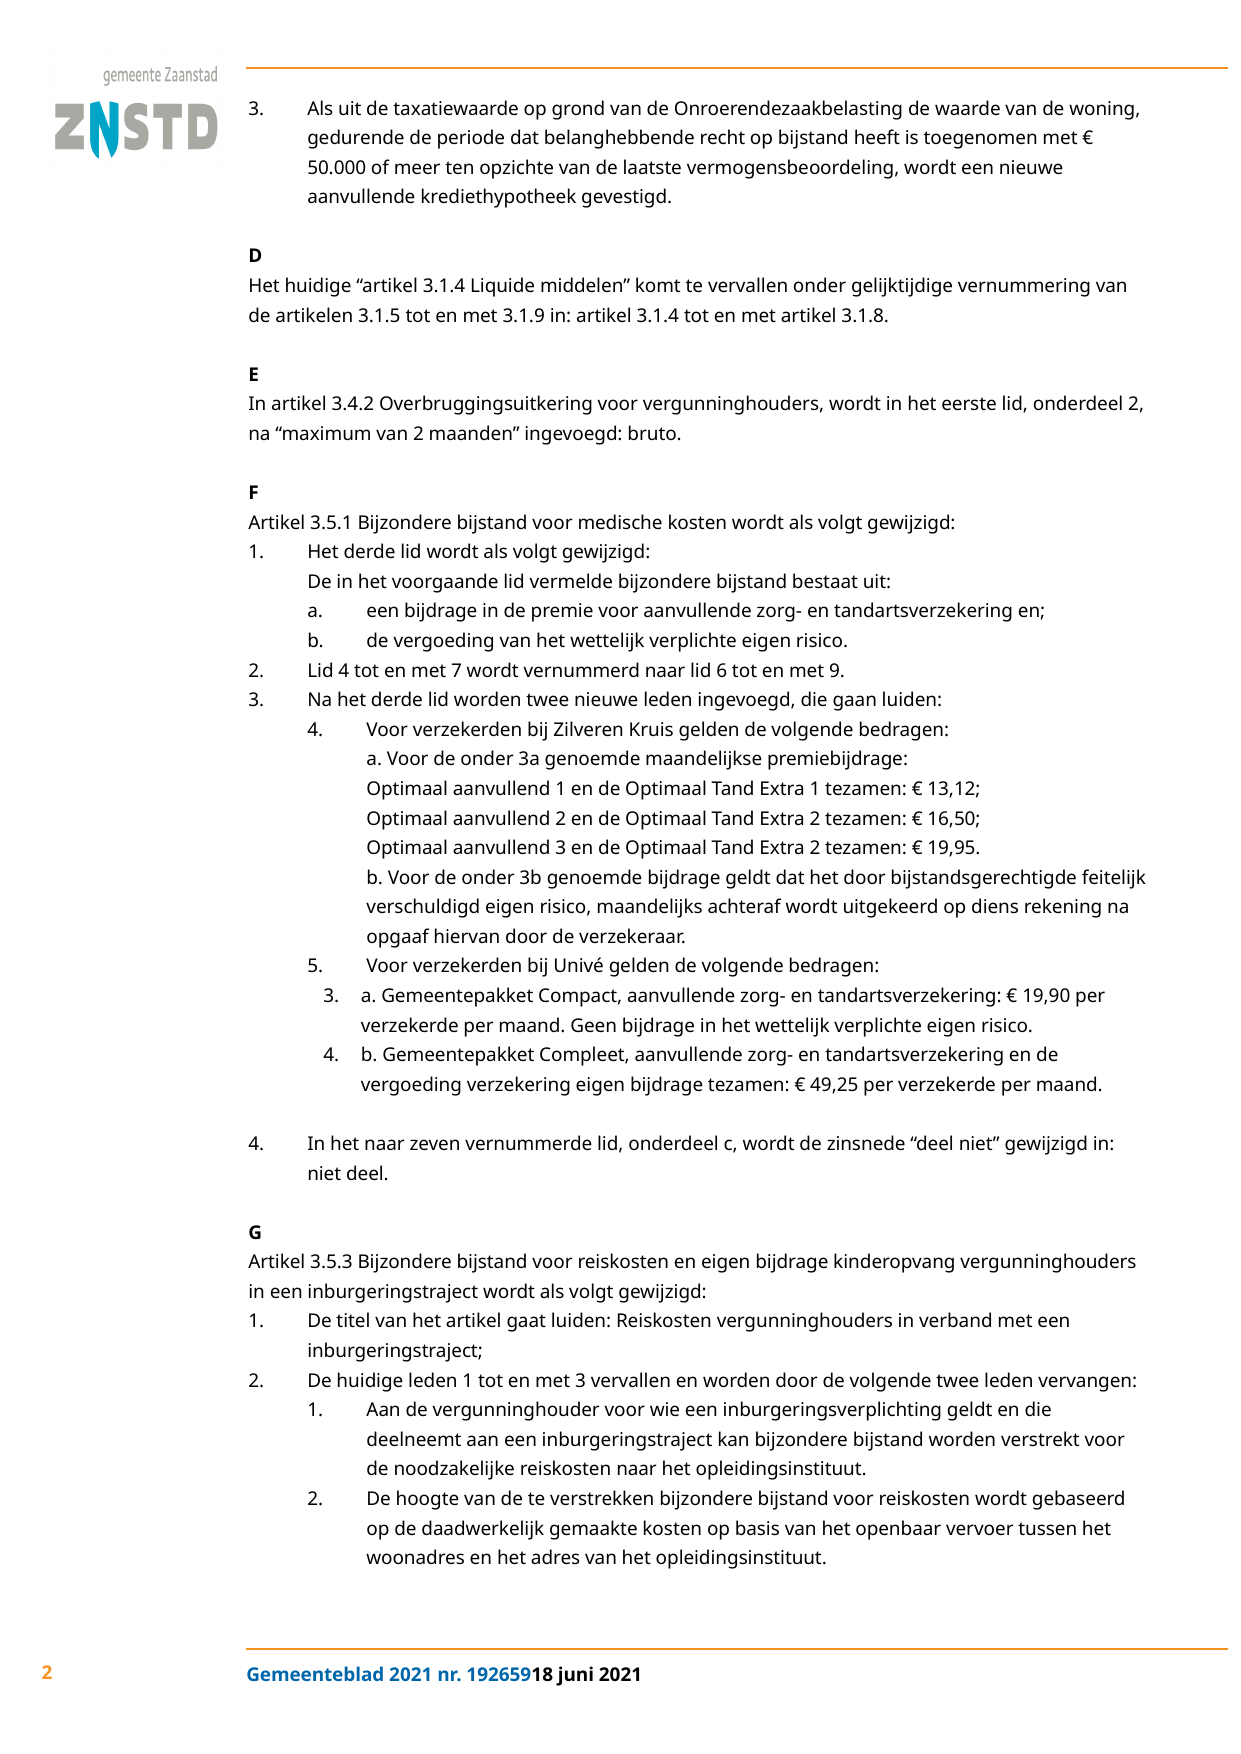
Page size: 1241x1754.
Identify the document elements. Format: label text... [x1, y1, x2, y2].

list b. Voor de onder 3b genoemde bijdrage geldt dat het door bijstandsgerechtigde feitelijk verschuldigd eigen risico, maandelijks achteraf wordt uitgekeerd op diens rekening na opgaaf hiervan door de verzekeraar. [307, 864, 1152, 949]
list Als uit de taxatiewaarde op grond van de Onroerendezaakbelasting de waarde van de woning, gedurende de periode dat belanghebbende recht op bijstand heeft is toegenomen met € 50.000 of meer ten opzichte van de laatste vermogensbeoordeling, wordt een nieuwe aanvullende krediethypotheek gevestigd. [248, 95, 1152, 209]
list Voor verzekerden bij Zilveren Kruis gelden de volgende bedragen: [307, 716, 1152, 742]
list Aan de vergunninghouder voor wie een inburgeringsverplichting geldt en die deelneemt aan een inburgeringstraject kan bijzondere bijstand worden verstrekt voor de noodzakelijke reiskosten naar het opleidingsinstituut. [307, 1396, 1152, 1481]
list een bijdrage in de premie voor aanvullende zorg- en tandartsverzekering en; [307, 598, 1152, 623]
list Optimaal aanvullend 3 en de Optimaal Tand Extra 2 tezamen: € 19,95. [307, 834, 1152, 860]
picture [41, 47, 231, 172]
list De in het voorgaande lid vermelde bijzondere bijstand bestaat uit: [248, 568, 1152, 594]
text In artikel 3.4.2 Overbruggingsuitkering voor vergunninghouders, wordt in het eerste lid, onderdeel 2, na “maximum van 2 maanden” ingevoegd: bruto. [248, 391, 1152, 446]
text Het huidige “artikel 3.1.4 Liquide middelen” komt te vervallen onder gelijktijdige vernummering van de artikelen 3.1.5 tot en met 3.1.9 in: artikel 3.1.4 tot en met artikel 3.1.8. [248, 272, 1152, 328]
list De titel van het artikel gaat luiden: Reiskosten vergunninghouders in verband met een inburgeringstraject; [248, 1308, 1152, 1363]
list a. Voor de onder 3a genoemde maandelijkse premiebijdrage: [307, 746, 1152, 771]
list De hoogte van de te verstrekken bijzondere bijstand voor reiskosten wordt gebaseerd op de daadwerkelijk gemaakte kosten op basis van het openbaar vervoer tussen het woonadres en het adres van het opleidingsinstituut. [307, 1485, 1152, 1570]
text Artikel 3.5.3 Bijzondere bijstand voor reiskosten en eigen bijdrage kinderopvang vergunninghouders in een inburgeringstraject wordt als volgt gewijzigd: [248, 1248, 1152, 1304]
list In het naar zeven vernummerde lid, onderdeel c, wordt de zinsnede “deel niet” gewijzigd in: niet deel. [248, 1130, 1152, 1186]
list a. Gemeentepakket Compact, aanvullende zorg- en tandartsverzekering: € 19,90 per verzekerde per maand. Geen bijdrage in het wettelijk verplichte eigen risico. [323, 982, 1152, 1038]
text Artikel 3.5.1 Bijzondere bijstand voor medische kosten wordt als volgt gewijzigd: [248, 509, 1152, 535]
text G [248, 1219, 1152, 1245]
text F [248, 479, 1152, 505]
list de vergoeding van het wettelijk verplichte eigen risico. [307, 627, 1152, 653]
list Optimaal aanvullend 2 en de Optimaal Tand Extra 2 tezamen: € 16,50; [307, 805, 1152, 831]
text E [248, 361, 1152, 387]
list b. Gemeentepakket Compleet, aanvullende zorg- en tandartsverzekering en de vergoeding verzekering eigen bijdrage tezamen: € 49,25 per verzekerde per maand. [323, 1041, 1152, 1097]
list Lid 4 tot en met 7 wordt vernummerd naar lid 6 tot en met 9. [248, 657, 1152, 683]
list Het derde lid wordt als volgt gewijzigd: [248, 538, 1152, 564]
list Voor verzekerden bij Univé gelden de volgende bedragen: [307, 953, 1152, 978]
list De huidige leden 1 tot en met 3 vervallen en worden door de volgende twee leden vervangen: [248, 1367, 1152, 1393]
text D [248, 243, 1152, 268]
list Na het derde lid worden twee nieuwe leden ingevoegd, die gaan luiden: [248, 686, 1152, 712]
list Optimaal aanvullend 1 en de Optimaal Tand Extra 1 tezamen: € 13,12; [307, 775, 1152, 801]
